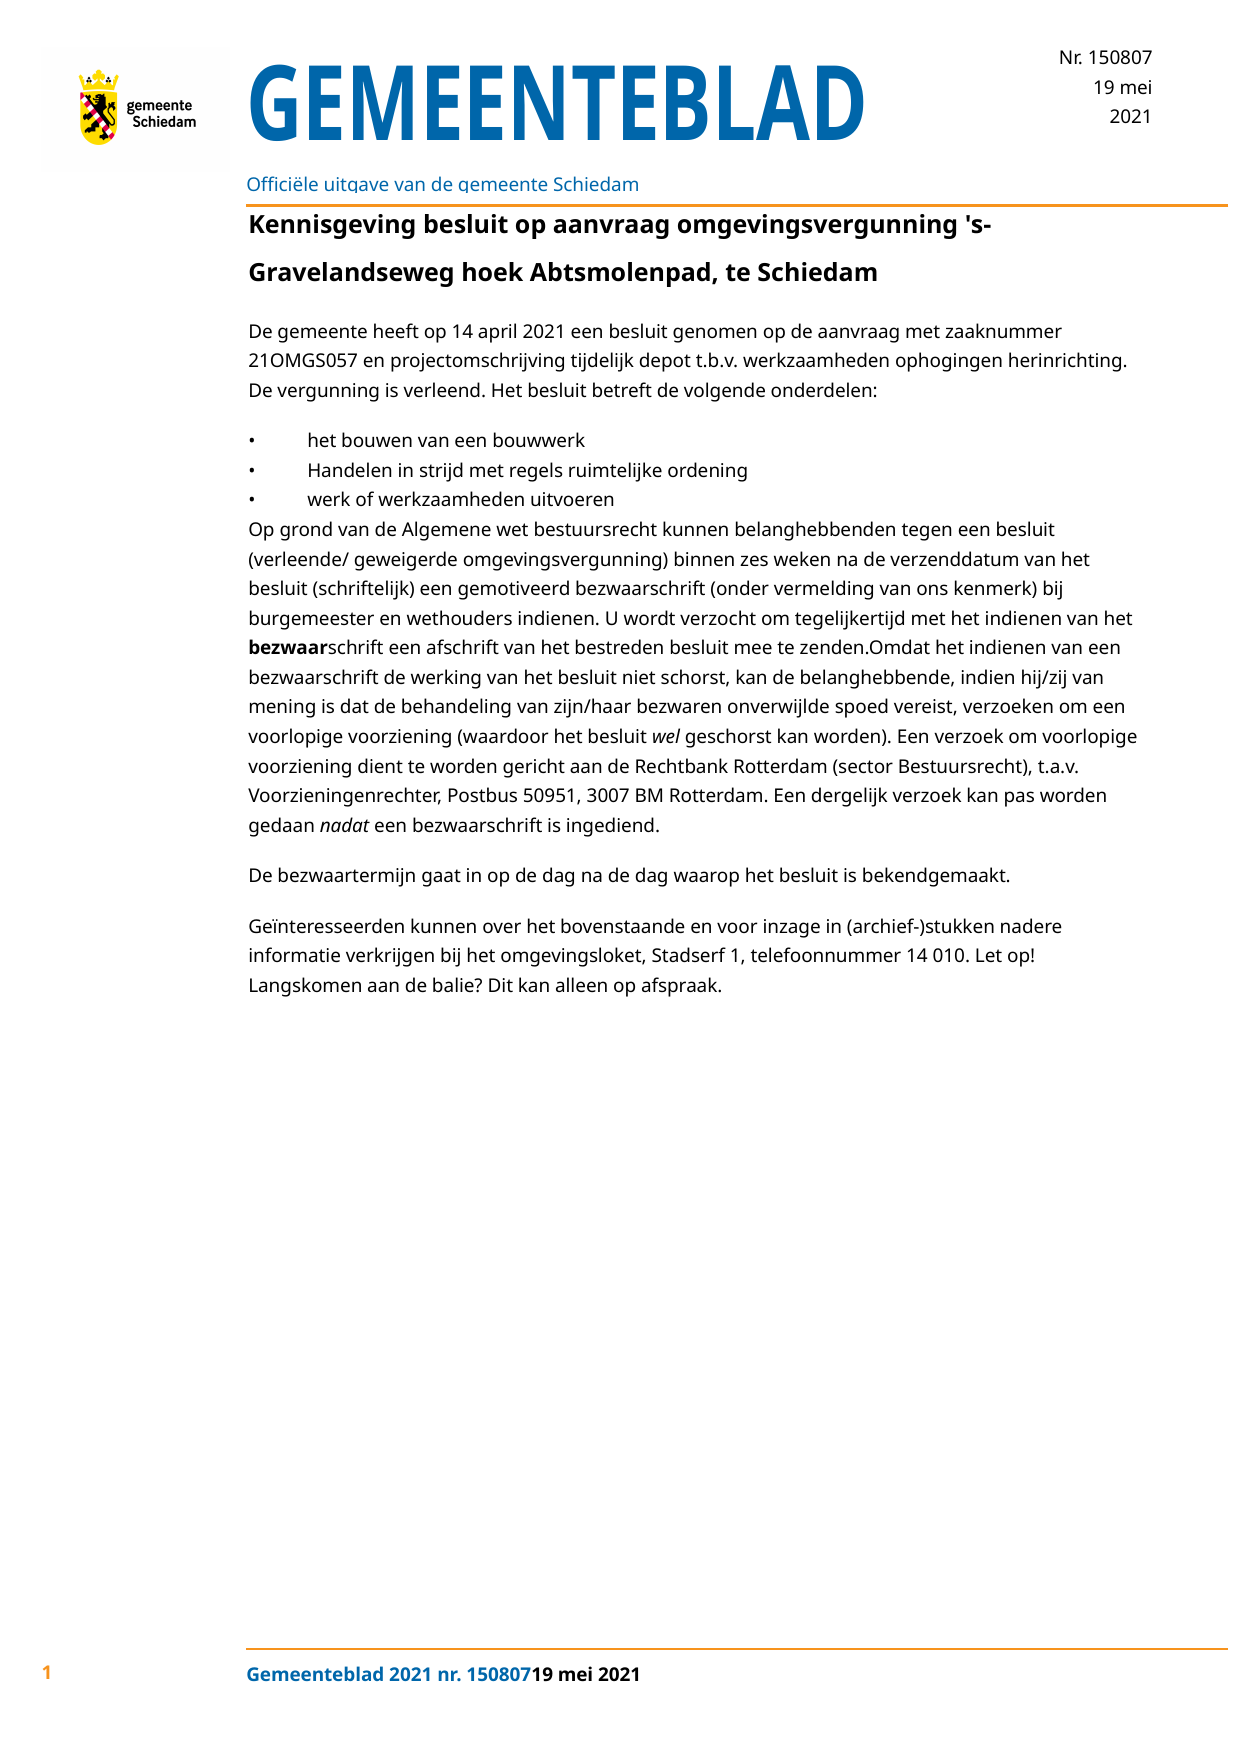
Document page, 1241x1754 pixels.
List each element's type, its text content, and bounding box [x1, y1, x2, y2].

text De gemeente heeft op 14 april 2021 een besluit genomen op de aanvraag met zaaknummer 21OMGS057 en projectomschrijving tijdelijk depot t.b.v. werkzaamheden ophogingen herinrichting. De vergunning is verleend. Het besluit betreft de volgende onderdelen: [248, 318, 1152, 403]
list Handelen in strijd met regels ruimtelijke ordening [248, 457, 1152, 483]
list werk of werkzaamheden uitvoeren [248, 487, 1152, 512]
text Kennisgeving besluit op aanvraag omgevingsvergunning 's-Gravelandseweg hoek Abtsmolenpad, te Schiedam [248, 207, 1152, 288]
list het bouwen van een bouwwerk [248, 427, 1152, 453]
text Geïnteresseerden kunnen over het bovenstaande en voor inzage in (archief-)stukken nadere informatie verkrijgen bij het omgevingsloket, Stadserf 1, telefoonnummer 14 010. Let op! Langskomen aan de balie? Dit kan alleen op afspraak. [248, 913, 1152, 998]
text De bezwaartermijn gaat in op de dag na de dag waarop het besluit is bekendgemaakt. [248, 862, 1152, 888]
text Op grond van de Algemene wet bestuursrecht kunnen belanghebbenden tegen een besluit (verleende/ geweigerde omgevingsvergunning) binnen zes weken na de verzenddatum van het besluit (schriftelijk) een gemotiveerd bezwaarschrift (onder vermelding van ons kenmerk) bij burgemeester en wethouders indienen. U wordt verzocht om tegelijkertijd met het indienen van het bezwaarschrift een afschrift van het bestreden besluit mee te zenden.Omdat het indienen van een bezwaarschrift de werking van het besluit niet schorst, kan de belanghebbende, indien hij/zij van mening is dat de behandeling van zijn/haar bezwaren onverwijlde spoed vereist, verzoeken om een voorlopige voorziening (waardoor het besluit wel geschorst kan worden). Een verzoek om voorlopige voorziening dient te worden gericht aan de Rechtbank Rotterdam (sector Bestuursrecht), t.a.v. Voorzieningenrechter, Postbus 50951, 3007 BM Rotterdam. Een dergelijk verzoek kan pas worden gedaan nadat een bezwaarschrift is ingediend. [248, 516, 1152, 838]
picture [41, 47, 231, 172]
